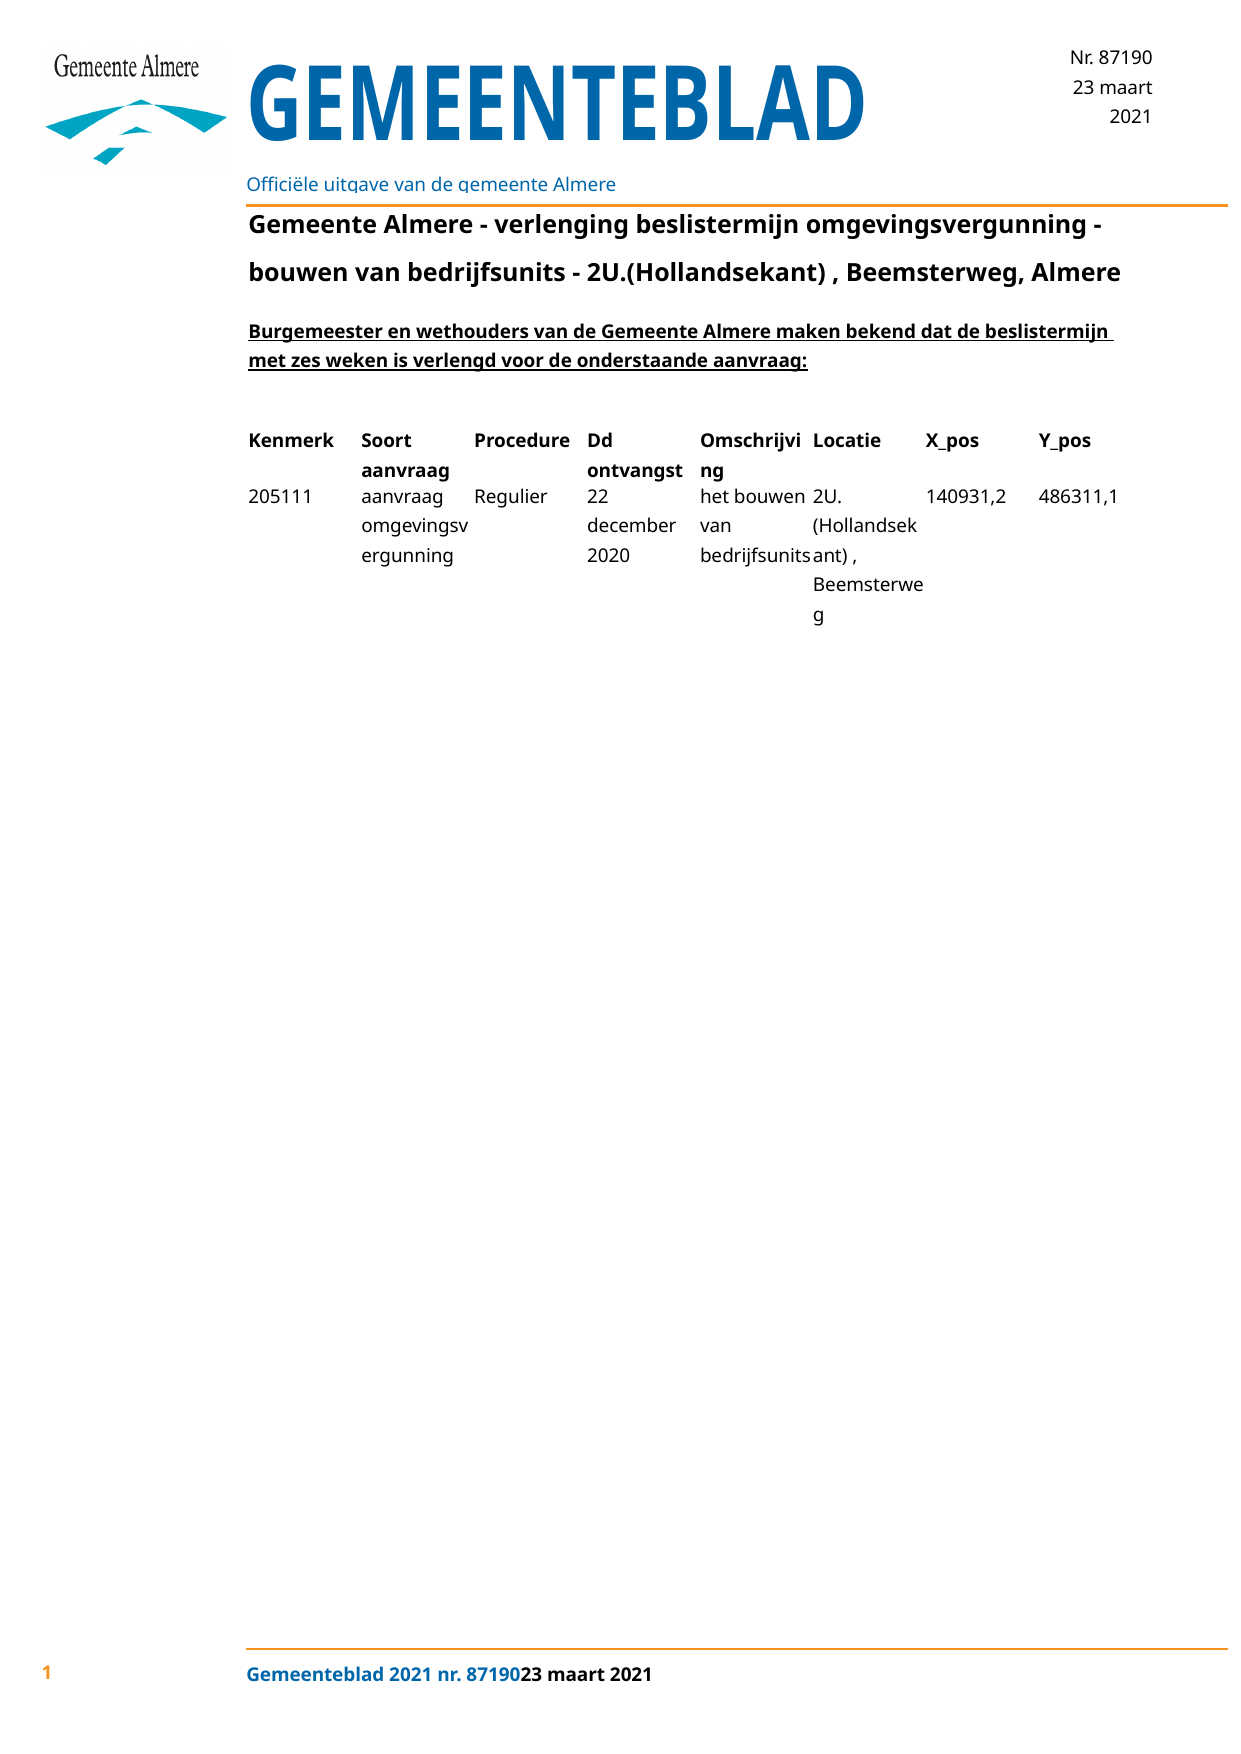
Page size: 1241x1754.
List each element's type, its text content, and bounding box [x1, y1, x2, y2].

table_header Procedure [474, 428, 587, 483]
table_cell Regulier [474, 483, 587, 627]
table_cell 205111 [248, 483, 361, 627]
table_cell aanvraag omgevingsvergunning [361, 483, 474, 627]
table_header Kenmerk [248, 428, 361, 483]
table_cell 486311,1 [1039, 483, 1152, 627]
table_cell 2U.(Hollandsekant) , Beemsterweg [813, 483, 926, 627]
table_cell 22 december 2020 [587, 483, 700, 627]
table_header Locatie [813, 428, 926, 483]
table_header Y_pos [1039, 428, 1152, 483]
table_header Soort aanvraag [361, 428, 474, 483]
text Burgemeester en wethouders van de Gemeente Almere maken bekend dat de beslistermijn met zes weken is verlengd voor de onderstaande aanvraag: [248, 318, 1152, 373]
table_cell het bouwen van bedrijfsunits [700, 483, 813, 627]
text Gemeente Almere - verlenging beslistermijn omgevingsvergunning - bouwen van bedrijfsunits - 2U.(Hollandsekant) , Beemsterweg, Almere [248, 207, 1152, 288]
picture [41, 47, 231, 172]
table_cell 140931,2 [926, 483, 1038, 627]
table_header Dd ontvangst [587, 428, 700, 483]
table_header X_pos [926, 428, 1038, 483]
table_header Omschrijving [700, 428, 813, 483]
